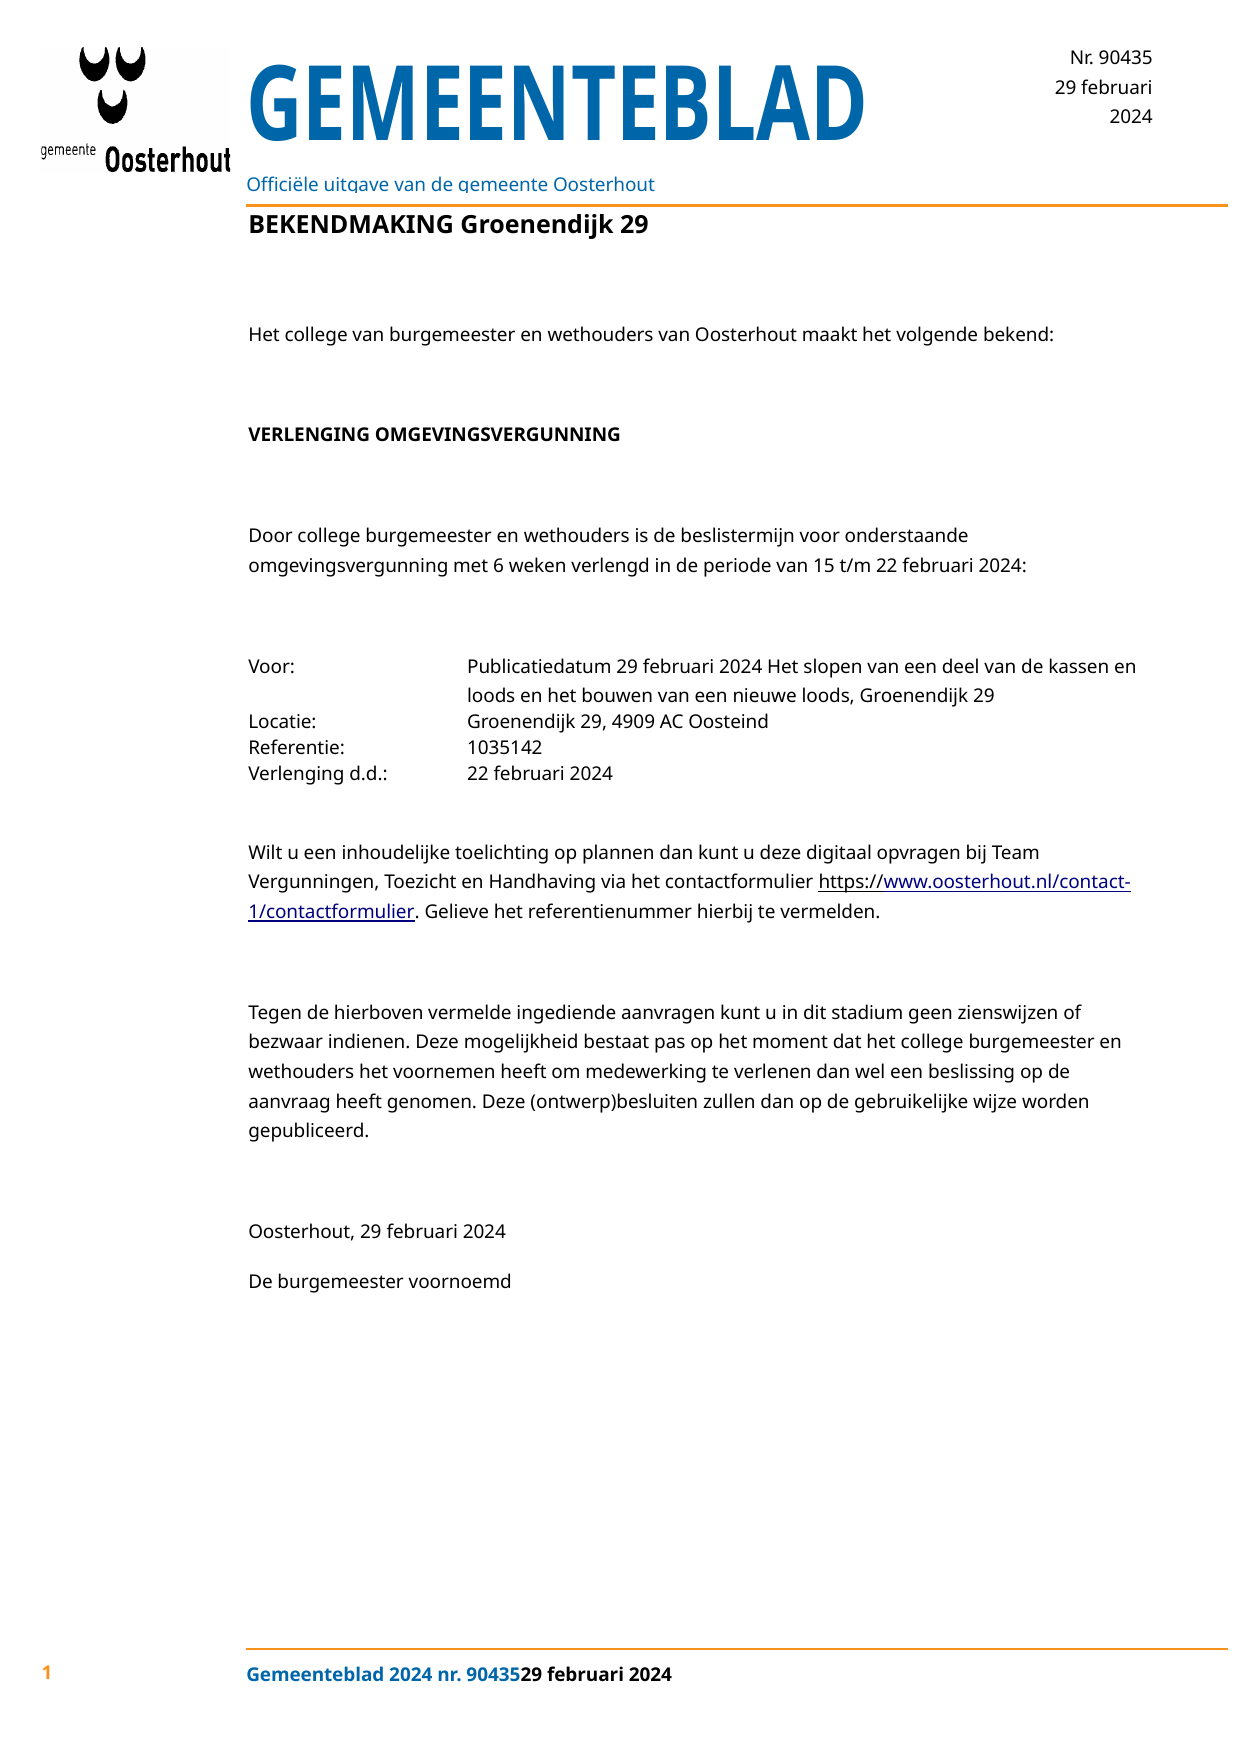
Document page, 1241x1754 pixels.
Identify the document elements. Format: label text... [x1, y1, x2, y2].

text Door college burgemeester en wethouders is de beslistermijn voor onderstaande omgevingsvergunning met 6 weken verlengd in de periode van 15 t/m 22 februari 2024: [248, 522, 1152, 578]
table_cell Referentie: [248, 734, 467, 760]
text De burgemeester voornoemd [248, 1269, 1152, 1294]
table_cell Verlenging d.d.: [248, 760, 467, 785]
table_cell Locatie: [248, 708, 467, 734]
table_header Publicatiedatum 29 februari 2024 Het slopen van een deel van de kassen en loods en het bouwen van een nieuwe loods, Groenendijk 29 [467, 653, 1152, 708]
picture [41, 47, 231, 172]
text Wilt u een inhoudelijke toelichting op plannen dan kunt u deze digitaal opvragen bij Team Vergunningen, Toezicht en Handhaving via het contactformulier https://www.oosterhout.nl/contact-1/contactformulier. Gelieve het referentienummer hierbij te vermelden. [248, 839, 1152, 924]
table_cell Groenendijk 29, 4909 AC Oosteind [467, 708, 1152, 734]
table_cell 22 februari 2024 [467, 760, 1152, 785]
table_cell 1035142 [467, 734, 1152, 760]
text Tegen de hierboven vermelde ingediende aanvragen kunt u in dit stadium geen zienswijzen of bezwaar indienen. Deze mogelijkheid bestaat pas op het moment dat het college burgemeester en wethouders het voornemen heeft om medewerking te verlenen dan wel een beslissing op de aanvraag heeft genomen. Deze (ontwerp)besluiten zullen dan op de gebruikelijke wijze worden gepubliceerd. [248, 999, 1152, 1143]
table_header Voor: [248, 653, 467, 708]
text Oosterhout, 29 februari 2024 [248, 1218, 1152, 1244]
text Het college van burgemeester en wethouders van Oosterhout maakt het volgende bekend: [248, 321, 1152, 346]
text BEKENDMAKING Groenendijk 29 [248, 207, 1152, 241]
text VERLENGING OMGEVINGSVERGUNNING [248, 422, 1152, 447]
